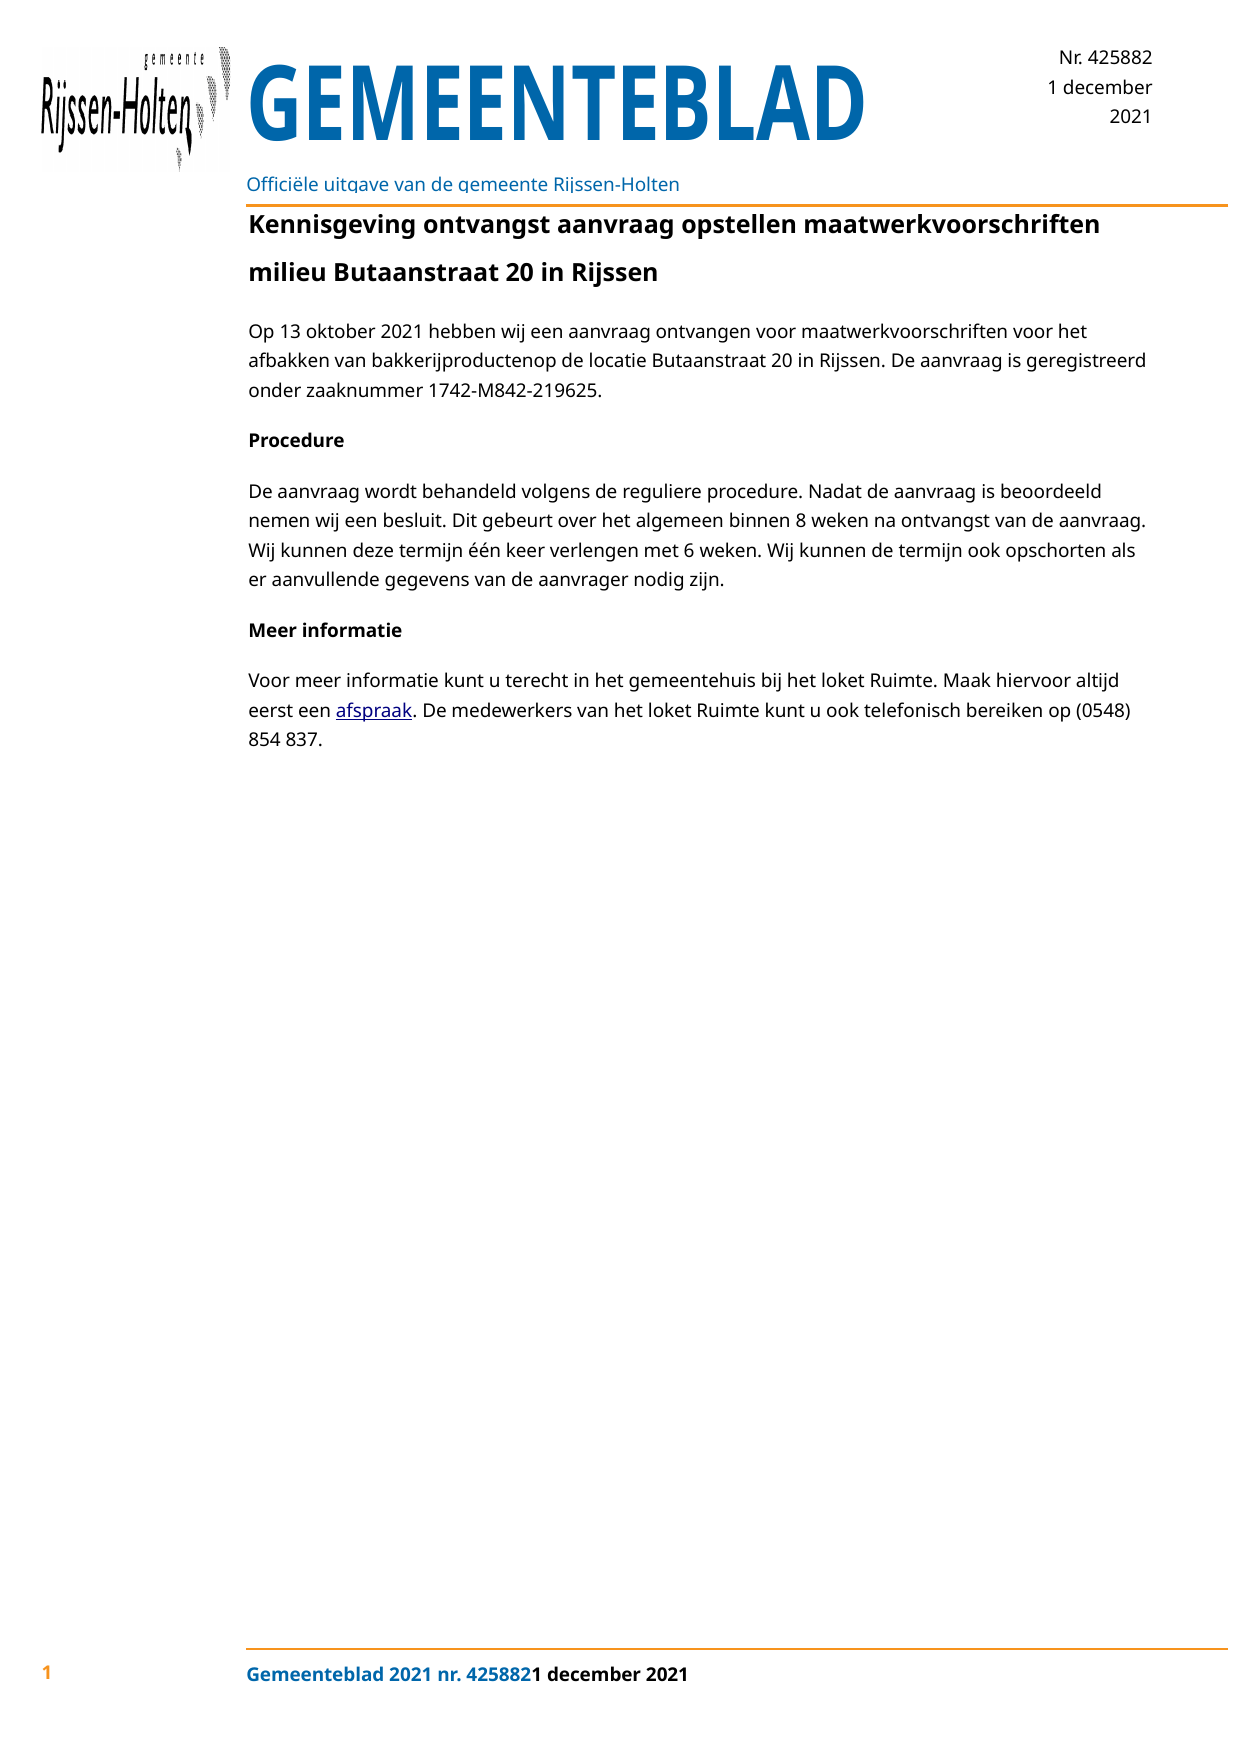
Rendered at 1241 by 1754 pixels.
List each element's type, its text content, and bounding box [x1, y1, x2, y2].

picture [41, 47, 231, 172]
text Meer informatie [248, 617, 1152, 643]
text Op 13 oktober 2021 hebben wij een aanvraag ontvangen voor maatwerkvoorschriften voor het afbakken van bakkerijproductenop de locatie Butaanstraat 20 in Rijssen. De aanvraag is geregistreerd onder zaaknummer 1742-M842-219625. [248, 318, 1152, 403]
text De aanvraag wordt behandeld volgens de reguliere procedure. Nadat de aanvraag is beoordeeld nemen wij een besluit. Dit gebeurt over het algemeen binnen 8 weken na ontvangst van de aanvraag. Wij kunnen deze termijn één keer verlengen met 6 weken. Wij kunnen de termijn ook opschorten als er aanvullende gegevens van de aanvrager nodig zijn. [248, 478, 1152, 592]
text Voor meer informatie kunt u terecht in het gemeentehuis bij het loket Ruimte. Maak hiervoor altijd eerst een afspraak. De medewerkers van het loket Ruimte kunt u ook telefonisch bereiken op (0548) 854 837. [248, 667, 1152, 752]
text Kennisgeving ontvangst aanvraag opstellen maatwerkvoorschriften milieu Butaanstraat 20 in Rijssen [248, 207, 1152, 288]
text Procedure [248, 427, 1152, 453]
